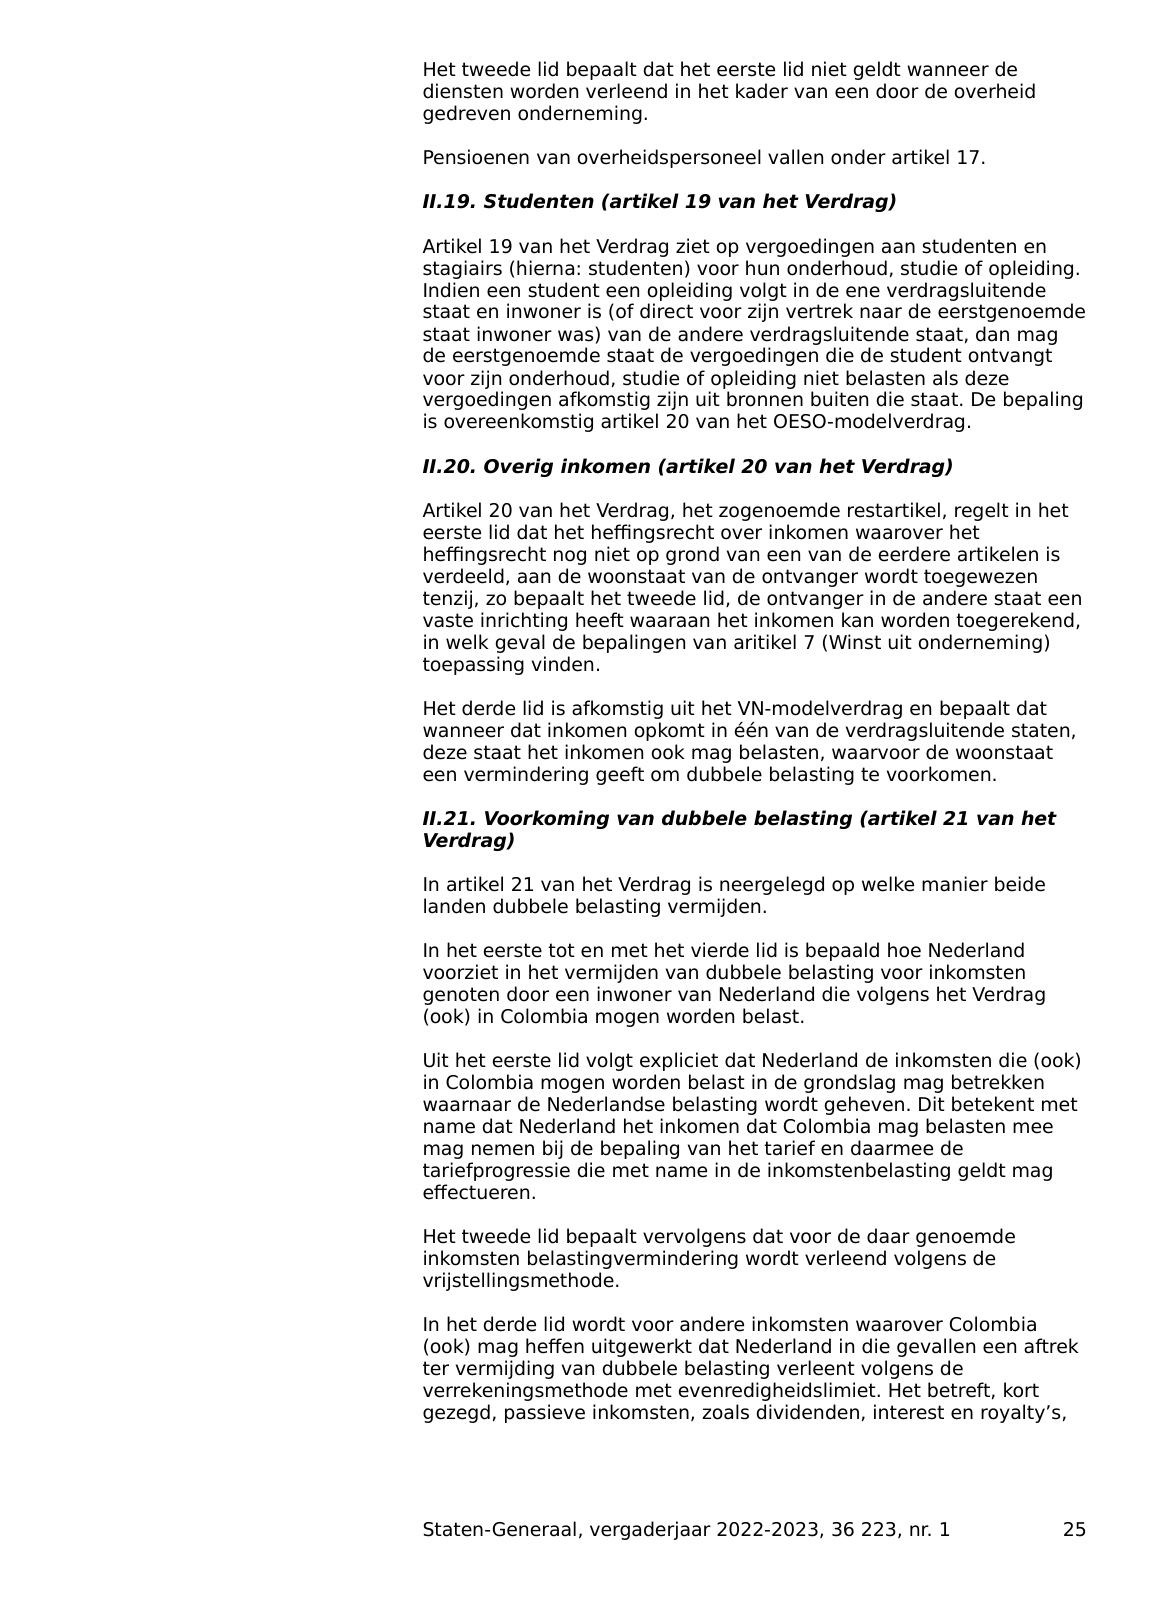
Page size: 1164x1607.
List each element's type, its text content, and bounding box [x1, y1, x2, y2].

subtitle II.21. Voorkoming van dubbele belasting (artikel 21 van het Verdrag) [422, 808, 1087, 852]
subtitle II.20. Overig inkomen (artikel 20 van het Verdrag) [422, 456, 1087, 477]
text In artikel 21 van het Verdrag is neergelegd op welke manier beide landen dubbele belasting vermijden. [422, 874, 1087, 918]
text Het tweede lid bepaalt vervolgens dat voor de daar genoemde inkomsten belastingvermindering wordt verleend volgens de vrijstellingsmethode. [422, 1226, 1087, 1292]
subtitle II.19. Studenten (artikel 19 van het Verdrag) [422, 191, 1087, 213]
text Artikel 20 van het Verdrag, het zogenoemde restartikel, regelt in het eerste lid dat het heffingsrecht over inkomen waarover het heffingsrecht nog niet op grond van een van de eerdere artikelen is verdeeld, aan de woonstaat van de ontvanger wordt toegewezen tenzij, zo bepaalt het tweede lid, de ontvanger in de andere staat een vaste inrichting heeft waaraan het inkomen kan worden toegerekend, in welk geval de bepalingen van aritikel 7 (Winst uit onderneming) toepassing vinden. [422, 500, 1087, 676]
text Artikel 19 van het Verdrag ziet op vergoedingen aan studenten en stagiairs (hierna: studenten) voor hun onderhoud, studie of opleiding. Indien een student een opleiding volgt in de ene verdragsluitende staat en inwoner is (of direct voor zijn vertrek naar de eerstgenoemde staat inwoner was) van de andere verdragsluitende staat, dan mag de eerstgenoemde staat de vergoedingen die de student ontvangt voor zijn onderhoud, studie of opleiding niet belasten als deze vergoedingen afkomstig zijn uit bronnen buiten die staat. De bepaling is overeenkomstig artikel 20 van het OESO-modelverdrag. [422, 236, 1087, 433]
text Pensioenen van overheidspersoneel vallen onder artikel 17. [422, 147, 1087, 169]
text Het tweede lid bepaalt dat het eerste lid niet geldt wanneer de diensten worden verleend in het kader van een door de overheid gedreven onderneming. [422, 59, 1087, 125]
text Uit het eerste lid volgt expliciet dat Nederland de inkomsten die (ook) in Colombia mogen worden belast in de grondslag mag betrekken waarnaar de Nederlandse belasting wordt geheven. Dit betekent met name dat Nederland het inkomen dat Colombia mag belasten mee mag nemen bij de bepaling van het tarief en daarmee de tariefprogressie die met name in de inkomstenbelasting geldt mag effectueren. [422, 1050, 1087, 1204]
text In het derde lid wordt voor andere inkomsten waarover Colombia (ook) mag heffen uitgewerkt dat Nederland in die gevallen een aftrek ter vermijding van dubbele belasting verleent volgens de verrekeningsmethode met evenredigheidslimiet. Het betreft, kort gezegd, passieve inkomsten, zoals dividenden, interest en royalty’s, [422, 1314, 1087, 1424]
text In het eerste tot en met het vierde lid is bepaald hoe Nederland voorziet in het vermijden van dubbele belasting voor inkomsten genoten door een inwoner van Nederland die volgens het Verdrag (ook) in Colombia mogen worden belast. [422, 940, 1087, 1028]
text Het derde lid is afkomstig uit het VN-modelverdrag en bepaalt dat wanneer dat inkomen opkomt in één van de verdragsluitende staten, deze staat het inkomen ook mag belasten, waarvoor de woonstaat een vermindering geeft om dubbele belasting te voorkomen. [422, 698, 1087, 786]
